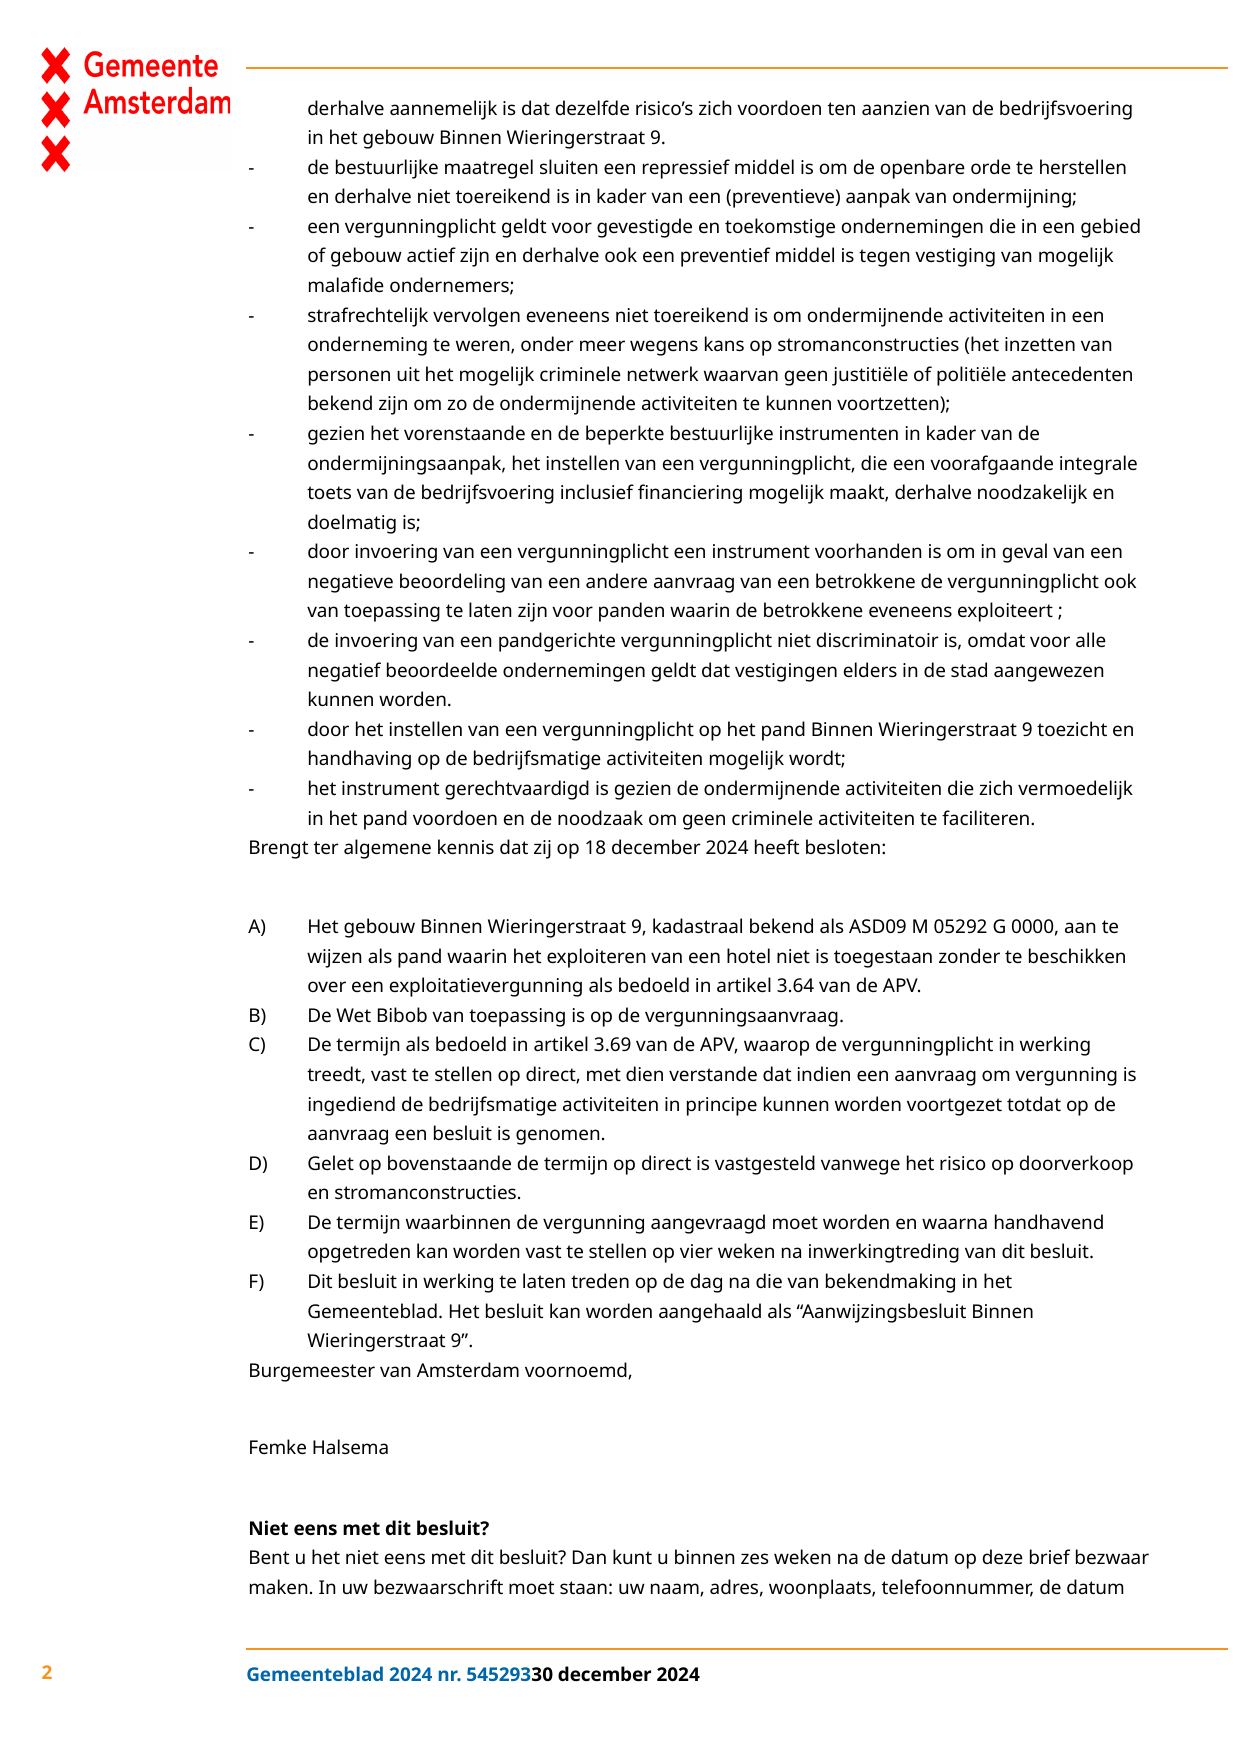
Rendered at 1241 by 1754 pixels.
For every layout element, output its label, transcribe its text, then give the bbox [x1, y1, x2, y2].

list de invoering van een pandgerichte vergunningplicht niet discriminatoir is, omdat voor alle negatief beoordeelde ondernemingen geldt dat vestigingen elders in de stad aangewezen kunnen worden. [248, 627, 1152, 712]
list de bestuurlijke maatregel sluiten een repressief middel is om de openbare orde te herstellen en derhalve niet toereikend is in kader van een (preventieve) aanpak van ondermijning; [248, 154, 1152, 209]
text Brengt ter algemene kennis dat zij op 18 december 2024 heeft besloten: [248, 834, 1152, 860]
text Burgemeester van Amsterdam voornoemd, [248, 1357, 1152, 1383]
list derhalve aannemelijk is dat dezelfde risico’s zich voordoen ten aanzien van de bedrijfsvoering in het gebouw Binnen Wieringerstraat 9. [248, 95, 1152, 150]
list door invoering van een vergunningplicht een instrument voorhanden is om in geval van een negatieve beoordeling van een andere aanvraag van een betrokkene de vergunningplicht ook van toepassing te laten zijn voor panden waarin de betrokkene eveneens exploiteert ; [248, 538, 1152, 623]
list Het gebouw Binnen Wieringerstraat 9, kadastraal bekend als ASD09 M 05292 G 0000, aan te wijzen als pand waarin het exploiteren van een hotel niet is toegestaan zonder te beschikken over een exploitatievergunning als bedoeld in artikel 3.64 van de APV. [248, 913, 1152, 998]
picture [41, 47, 231, 172]
list strafrechtelijk vervolgen eveneens niet toereikend is om ondermijnende activiteiten in een onderneming te weren, onder meer wegens kans op stromanconstructies (het inzetten van personen uit het mogelijk criminele netwerk waarvan geen justitiële of politiële antecedenten bekend zijn om zo de ondermijnende activiteiten te kunnen voortzetten); [248, 302, 1152, 416]
list door het instellen van een vergunningplicht op het pand Binnen Wieringerstraat 9 toezicht en handhaving op de bedrijfsmatige activiteiten mogelijk wordt; [248, 716, 1152, 771]
text Niet eens met dit besluit? [248, 1515, 1152, 1541]
text Femke Halsema [248, 1434, 1152, 1460]
list gezien het vorenstaande en de beperkte bestuurlijke instrumenten in kader van de ondermijningsaanpak, het instellen van een vergunningplicht, die een voorafgaande integrale toets van de bedrijfsvoering inclusief financiering mogelijk maakt, derhalve noodzakelijk en doelmatig is; [248, 420, 1152, 535]
list Dit besluit in werking te laten treden op de dag na die van bekendmaking in het Gemeenteblad. Het besluit kan worden aangehaald als “Aanwijzingsbesluit Binnen Wieringerstraat 9”. [248, 1268, 1152, 1353]
list het instrument gerechtvaardigd is gezien de ondermijnende activiteiten die zich vermoedelijk in het pand voordoen en de noodzaak om geen criminele activiteiten te faciliteren. [248, 775, 1152, 831]
list een vergunningplicht geldt voor gevestigde en toekomstige ondernemingen die in een gebied of gebouw actief zijn en derhalve ook een preventief middel is tegen vestiging van mogelijk malafide ondernemers; [248, 213, 1152, 298]
text Bent u het niet eens met dit besluit? Dan kunt u binnen zes weken na de datum op deze brief bezwaar maken. In uw bezwaarschrift moet staan: uw naam, adres, woonplaats, telefoonnummer, de datum [248, 1544, 1152, 1600]
list De termijn als bedoeld in artikel 3.69 van de APV, waarop de vergunningplicht in werking treedt, vast te stellen op direct, met dien verstande dat indien een aanvraag om vergunning is ingediend de bedrijfsmatige activiteiten in principe kunnen worden voortgezet totdat op de aanvraag een besluit is genomen. [248, 1032, 1152, 1146]
list De Wet Bibob van toepassing is op de vergunningsaanvraag. [248, 1002, 1152, 1028]
list De termijn waarbinnen de vergunning aangevraagd moet worden en waarna handhavend opgetreden kan worden vast te stellen op vier weken na inwerkingtreding van dit besluit. [248, 1209, 1152, 1264]
list Gelet op bovenstaande de termijn op direct is vastgesteld vanwege het risico op doorverkoop en stromanconstructies. [248, 1150, 1152, 1205]
